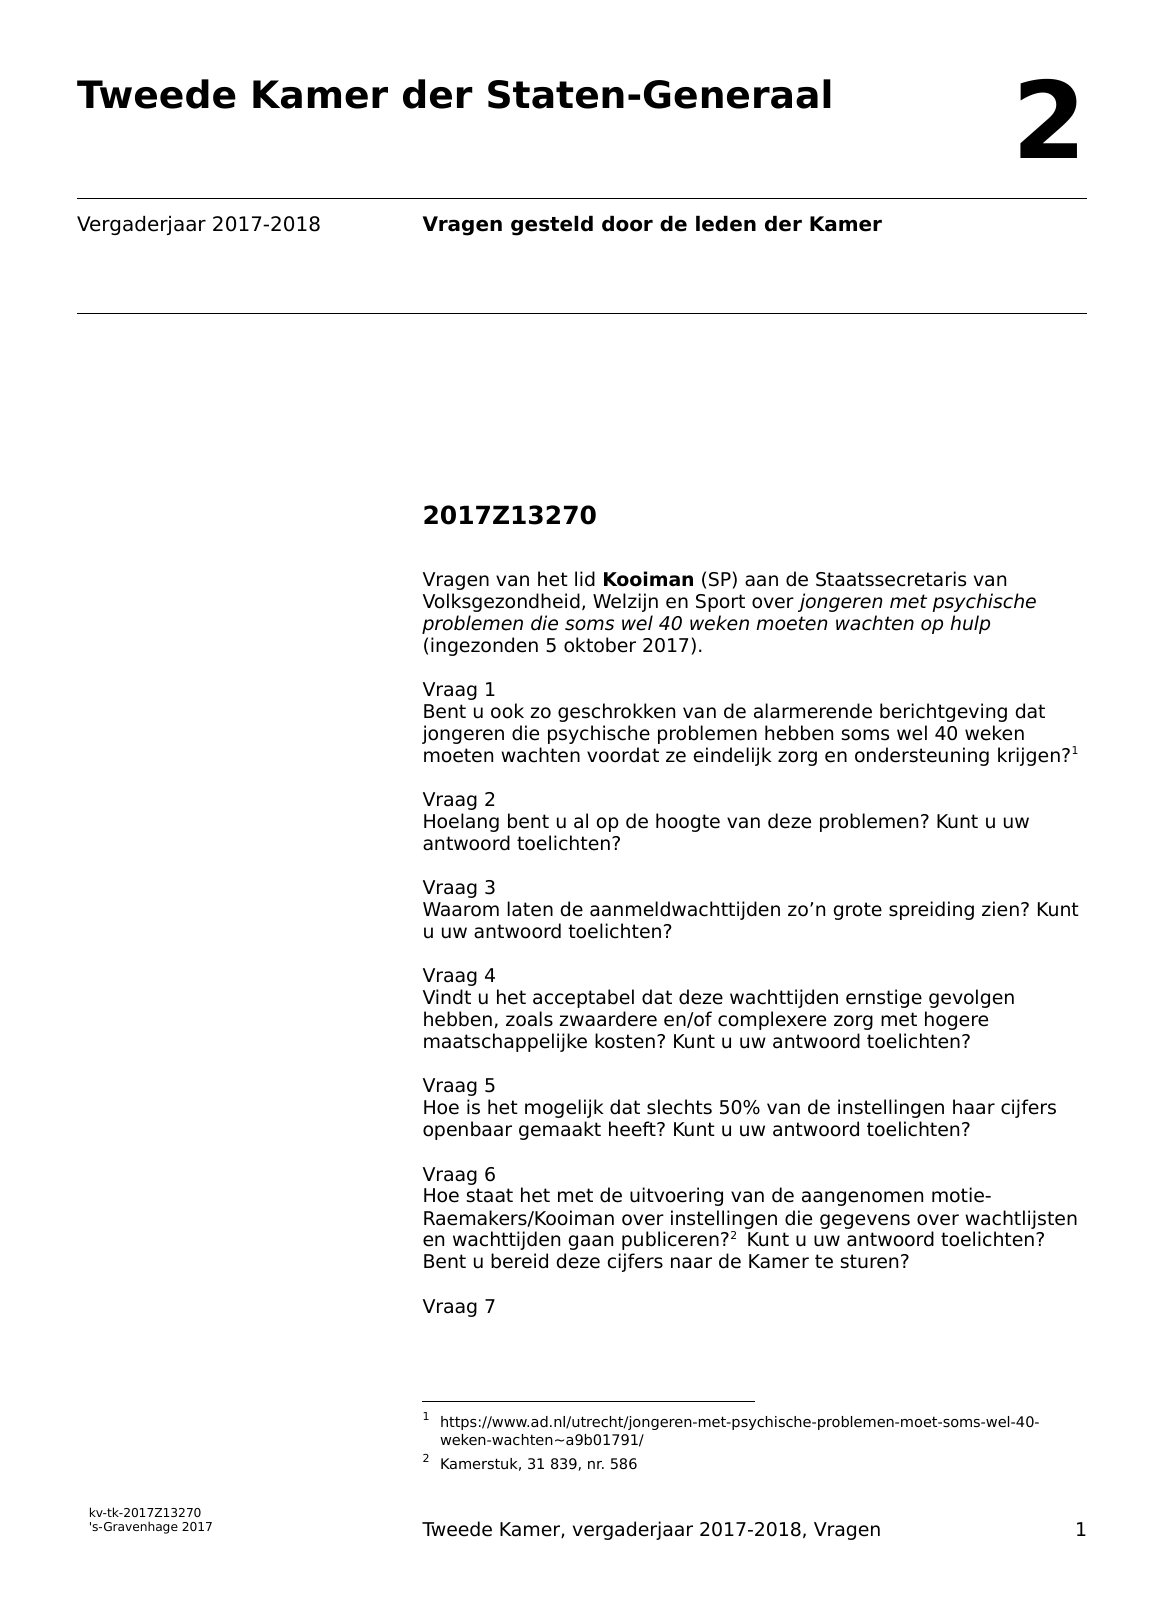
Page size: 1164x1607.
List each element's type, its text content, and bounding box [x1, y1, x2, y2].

table_header Tweede Kamer der Staten-Generaal [77, 59, 886, 198]
text Vraag 1 [422, 679, 1087, 701]
text https://www.ad.nl/utrecht/jongeren-met-psychische-problemen-moet-soms-wel-40-weken-wachten~a9b01791/ [422, 1410, 1087, 1449]
text Kamerstuk, 31 839, nr. 586 [422, 1452, 1087, 1474]
text Vindt u het acceptabel dat deze wachttijden ernstige gevolgen hebben, zoals zwaardere en/of complexere zorg met hogere maatschappelijke kosten? Kunt u uw antwoord toelichten? [422, 987, 1087, 1053]
text Hoe staat het met de uitvoering van de aangenomen motie-Raemakers/Kooiman over instellingen die gegevens over wachtlijsten en wachttijden gaan publiceren? Kunt u uw antwoord toelichten? Bent u bereid deze cijfers naar de Kamer te sturen? [422, 1185, 1087, 1273]
text Hoe is het mogelijk dat slechts 50% van de instellingen haar cijfers openbaar gemaakt heeft? Kunt u uw antwoord toelichten? [422, 1097, 1087, 1141]
text Vraag 4 [422, 965, 1087, 987]
text 2017Z13270 [422, 501, 1087, 531]
text Bent u ook zo geschrokken van de alarmerende berichtgeving dat jongeren die psychische problemen hebben soms wel 40 weken moeten wachten voordat ze eindelijk zorg en ondersteuning krijgen? [422, 701, 1087, 767]
text Waarom laten de aanmeldwachttijden zo’n grote spreiding zien? Kunt u uw antwoord toelichten? [422, 899, 1087, 943]
text Vraag 6 [422, 1163, 1087, 1185]
table_cell Vergaderjaar 2017-2018 [77, 199, 422, 313]
text kv-tk-2017Z13270 [88, 1506, 323, 1520]
text Vragen van het lid Kooiman (SP) aan de Staatssecretaris van Volksgezondheid, Welzijn en Sport over jongeren met psychische problemen die soms wel 40 weken moeten wachten op hulp (ingezonden 5 oktober 2017). [422, 569, 1087, 657]
table_cell Vragen gesteld door de leden der Kamer [422, 199, 1087, 313]
text Vraag 3 [422, 877, 1087, 899]
text Hoelang bent u al op de hoogte van deze problemen? Kunt u uw antwoord toelichten? [422, 811, 1087, 855]
text 's-Gravenhage 2017 [88, 1520, 323, 1534]
text Vraag 5 [422, 1075, 1087, 1097]
text Vraag 7 [422, 1296, 1087, 1317]
table_header 2 [886, 59, 1087, 198]
text Vraag 2 [422, 789, 1087, 811]
